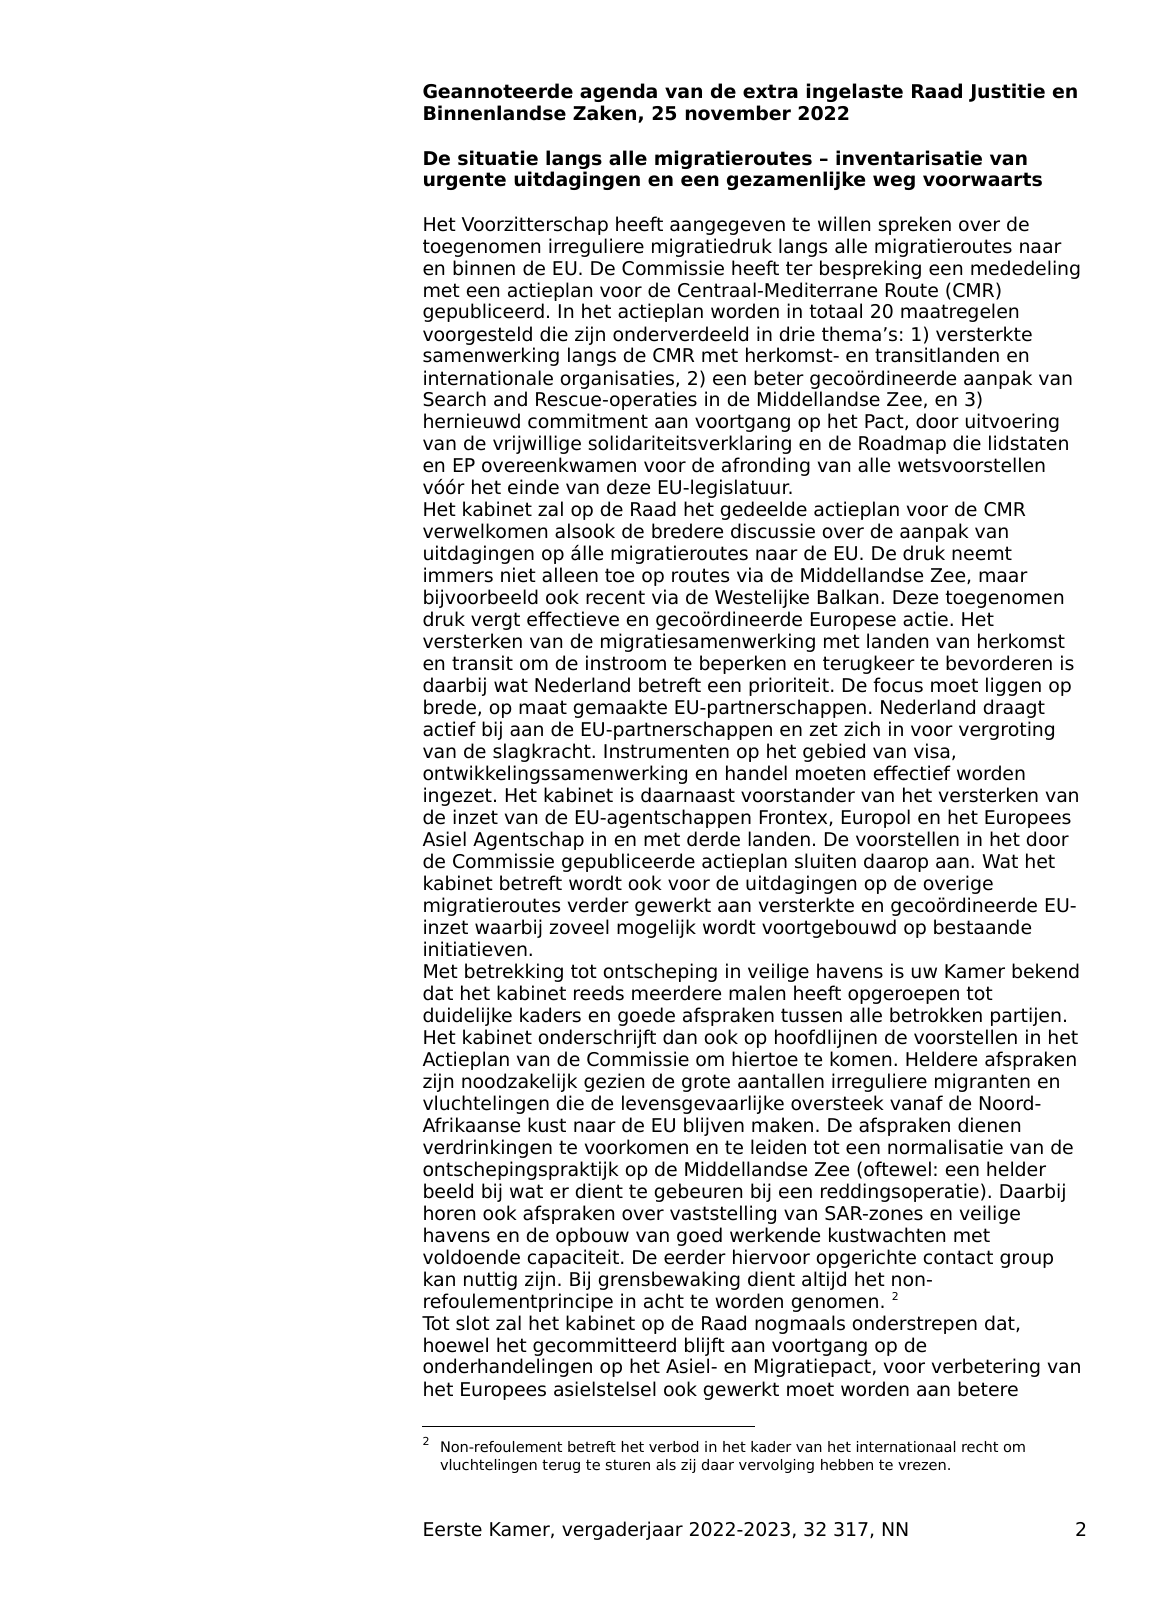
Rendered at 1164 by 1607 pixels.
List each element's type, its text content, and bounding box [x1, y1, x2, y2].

text Non-refoulement betreft het verbod in het kader van het internationaal recht om vluchtelingen terug te sturen als zij daar vervolging hebben te vrezen. [422, 1435, 1087, 1474]
text Het kabinet zal op de Raad het gedeelde actieplan voor de CMR verwelkomen alsook de bredere discussie over de aanpak van uitdagingen op álle migratieroutes naar de EU. De druk neemt immers niet alleen toe op routes via de Middellandse Zee, maar bijvoorbeeld ook recent via de Westelijke Balkan. Deze toegenomen druk vergt effectieve en gecoördineerde Europese actie. Het versterken van de migratiesamenwerking met landen van herkomst en transit om de instroom te beperken en terugkeer te bevorderen is daarbij wat Nederland betreft een prioriteit. De focus moet liggen op brede, op maat gemaakte EU-partnerschappen. Nederland draagt actief bij aan de EU-partnerschappen en zet zich in voor vergroting van de slagkracht. Instrumenten op het gebied van visa, ontwikkelingssamenwerking en handel moeten effectief worden ingezet. Het kabinet is daarnaast voorstander van het versterken van de inzet van de EU-agentschappen Frontex, Europol en het Europees Asiel Agentschap in en met derde landen. De voorstellen in het door de Commissie gepubliceerde actieplan sluiten daarop aan. Wat het kabinet betreft wordt ook voor de uitdagingen op de overige migratieroutes verder gewerkt aan versterkte en gecoördineerde EU-inzet waarbij zoveel mogelijk wordt voortgebouwd op bestaande initiatieven. [422, 499, 1087, 961]
text Het Voorzitterschap heeft aangegeven te willen spreken over de toegenomen irreguliere migratiedruk langs alle migratieroutes naar en binnen de EU. De Commissie heeft ter bespreking een mededeling met een actieplan voor de Centraal-Mediterrane Route (CMR) gepubliceerd. In het actieplan worden in totaal 20 maatregelen voorgesteld die zijn onderverdeeld in drie thema’s: 1) versterkte samenwerking langs de CMR met herkomst- en transitlanden en internationale organisaties, 2) een beter gecoördineerde aanpak van Search and Rescue-operaties in de Middellandse Zee, en 3) hernieuwd commitment aan voortgang op het Pact, door uitvoering van de vrijwillige solidariteitsverklaring en de Roadmap die lidstaten en EP overeenkwamen voor de afronding van alle wetsvoorstellen vóór het einde van deze EU-legislatuur. [422, 213, 1087, 499]
subtitle De situatie langs alle migratieroutes – inventarisatie van urgente uitdagingen en een gezamenlijke weg voorwaarts [422, 147, 1087, 191]
text Tot slot zal het kabinet op de Raad nogmaals onderstrepen dat, hoewel het gecommitteerd blijft aan voortgang op de onderhandelingen op het Asiel- en Migratiepact, voor verbetering van het Europees asielstelsel ook gewerkt moet worden aan betere [422, 1312, 1087, 1400]
text Met betrekking tot ontscheping in veilige havens is uw Kamer bekend dat het kabinet reeds meerdere malen heeft opgeroepen tot duidelijke kaders en goede afspraken tussen alle betrokken partijen. Het kabinet onderschrijft dan ook op hoofdlijnen de voorstellen in het Actieplan van de Commissie om hiertoe te komen. Heldere afspraken zijn noodzakelijk gezien de grote aantallen irreguliere migranten en vluchtelingen die de levensgevaarlijke oversteek vanaf de Noord-Afrikaanse kust naar de EU blijven maken. De afspraken dienen verdrinkingen te voorkomen en te leiden tot een normalisatie van de ontschepingspraktijk op de Middellandse Zee (oftewel: een helder beeld bij wat er dient te gebeuren bij een reddingsoperatie). Daarbij horen ook afspraken over vaststelling van SAR-zones en veilige havens en de opbouw van goed werkende kustwachten met voldoende capaciteit. De eerder hiervoor opgerichte contact group kan nuttig zijn. Bij grensbewaking dient altijd het non-refoulementprincipe in acht te worden genomen. [422, 961, 1087, 1312]
subtitle Geannoteerde agenda van de extra ingelaste Raad Justitie en Binnenlandse Zaken, 25 november 2022 [422, 81, 1087, 125]
